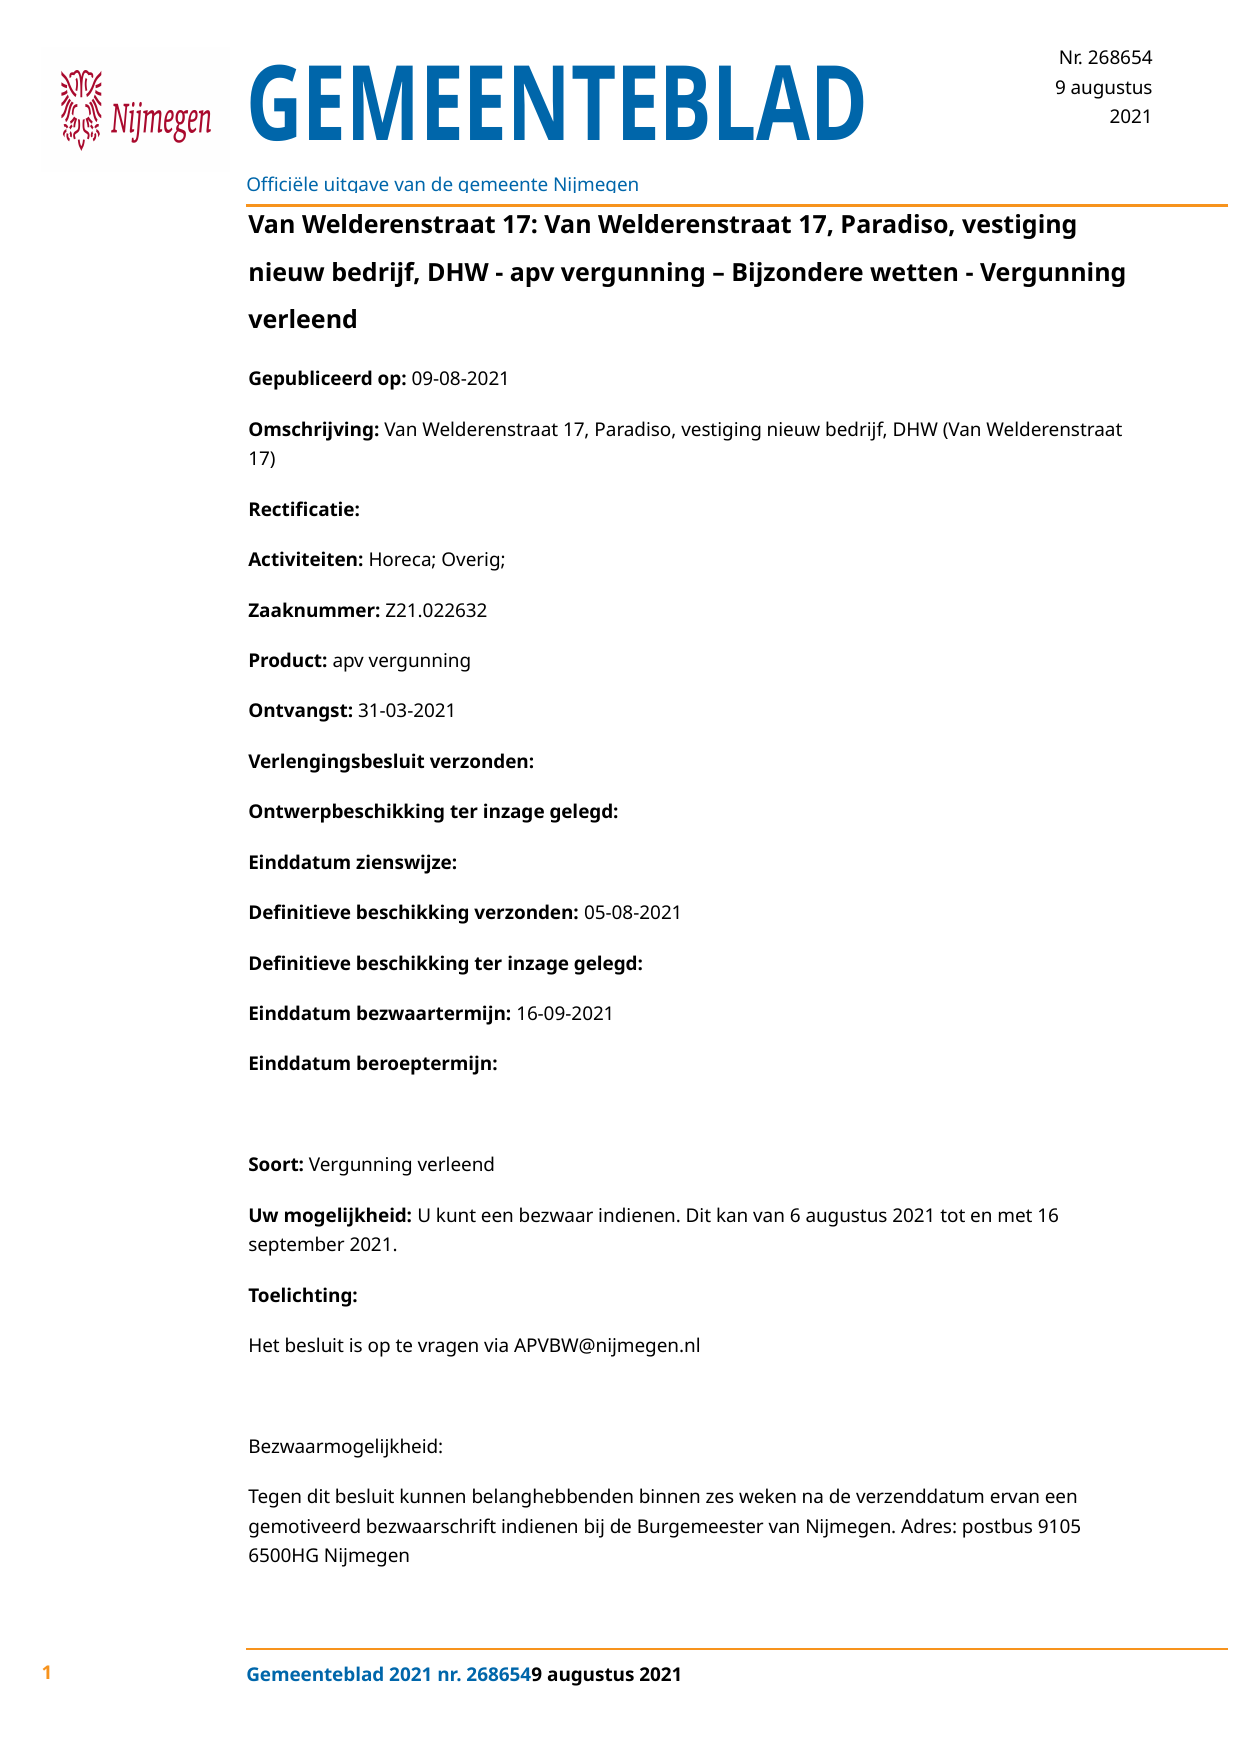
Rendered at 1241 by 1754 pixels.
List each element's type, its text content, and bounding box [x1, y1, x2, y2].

text Ontvangst: 31-03-2021 [248, 698, 1152, 723]
text Toelichting: [248, 1282, 1152, 1307]
text Van Welderenstraat 17: Van Welderenstraat 17, Paradiso, vestiging nieuw bedrijf, DHW - apv vergunning – Bijzondere wetten - Vergunning verleend [248, 207, 1152, 336]
text Rectificatie: [248, 496, 1152, 522]
text Omschrijving: Van Welderenstraat 17, Paradiso, vestiging nieuw bedrijf, DHW (Van Welderenstraat 17) [248, 416, 1152, 471]
text Soort: Vergunning verleend [248, 1151, 1152, 1177]
text Verlengingsbesluit verzonden: [248, 748, 1152, 774]
text Definitieve beschikking verzonden: 05-08-2021 [248, 899, 1152, 925]
text Activiteiten: Horeca; Overig; [248, 546, 1152, 572]
picture [41, 47, 231, 172]
text Bezwaarmogelijkheid: [248, 1433, 1152, 1459]
text Het besluit is op te vragen via APVBW@nijmegen.nl [248, 1332, 1152, 1358]
text Einddatum bezwaartermijn: 16-09-2021 [248, 1000, 1152, 1026]
text Zaaknummer: Z21.022632 [248, 597, 1152, 622]
text Tegen dit besluit kunnen belanghebbenden binnen zes weken na de verzenddatum ervan een gemotiveerd bezwaarschrift indienen bij de Burgemeester van Nijmegen. Adres: postbus 9105 6500HG Nijmegen [248, 1483, 1152, 1568]
text Einddatum zienswijze: [248, 849, 1152, 874]
text Product: apv vergunning [248, 647, 1152, 673]
text Ontwerpbeschikking ter inzage gelegd: [248, 798, 1152, 824]
text Gepubliceerd op: 09-08-2021 [248, 366, 1152, 391]
text Uw mogelijkheid: U kunt een bezwaar indienen. Dit kan van 6 augustus 2021 tot en met 16 september 2021. [248, 1202, 1152, 1257]
text Einddatum beroeptermijn: [248, 1051, 1152, 1076]
text Definitieve beschikking ter inzage gelegd: [248, 950, 1152, 975]
